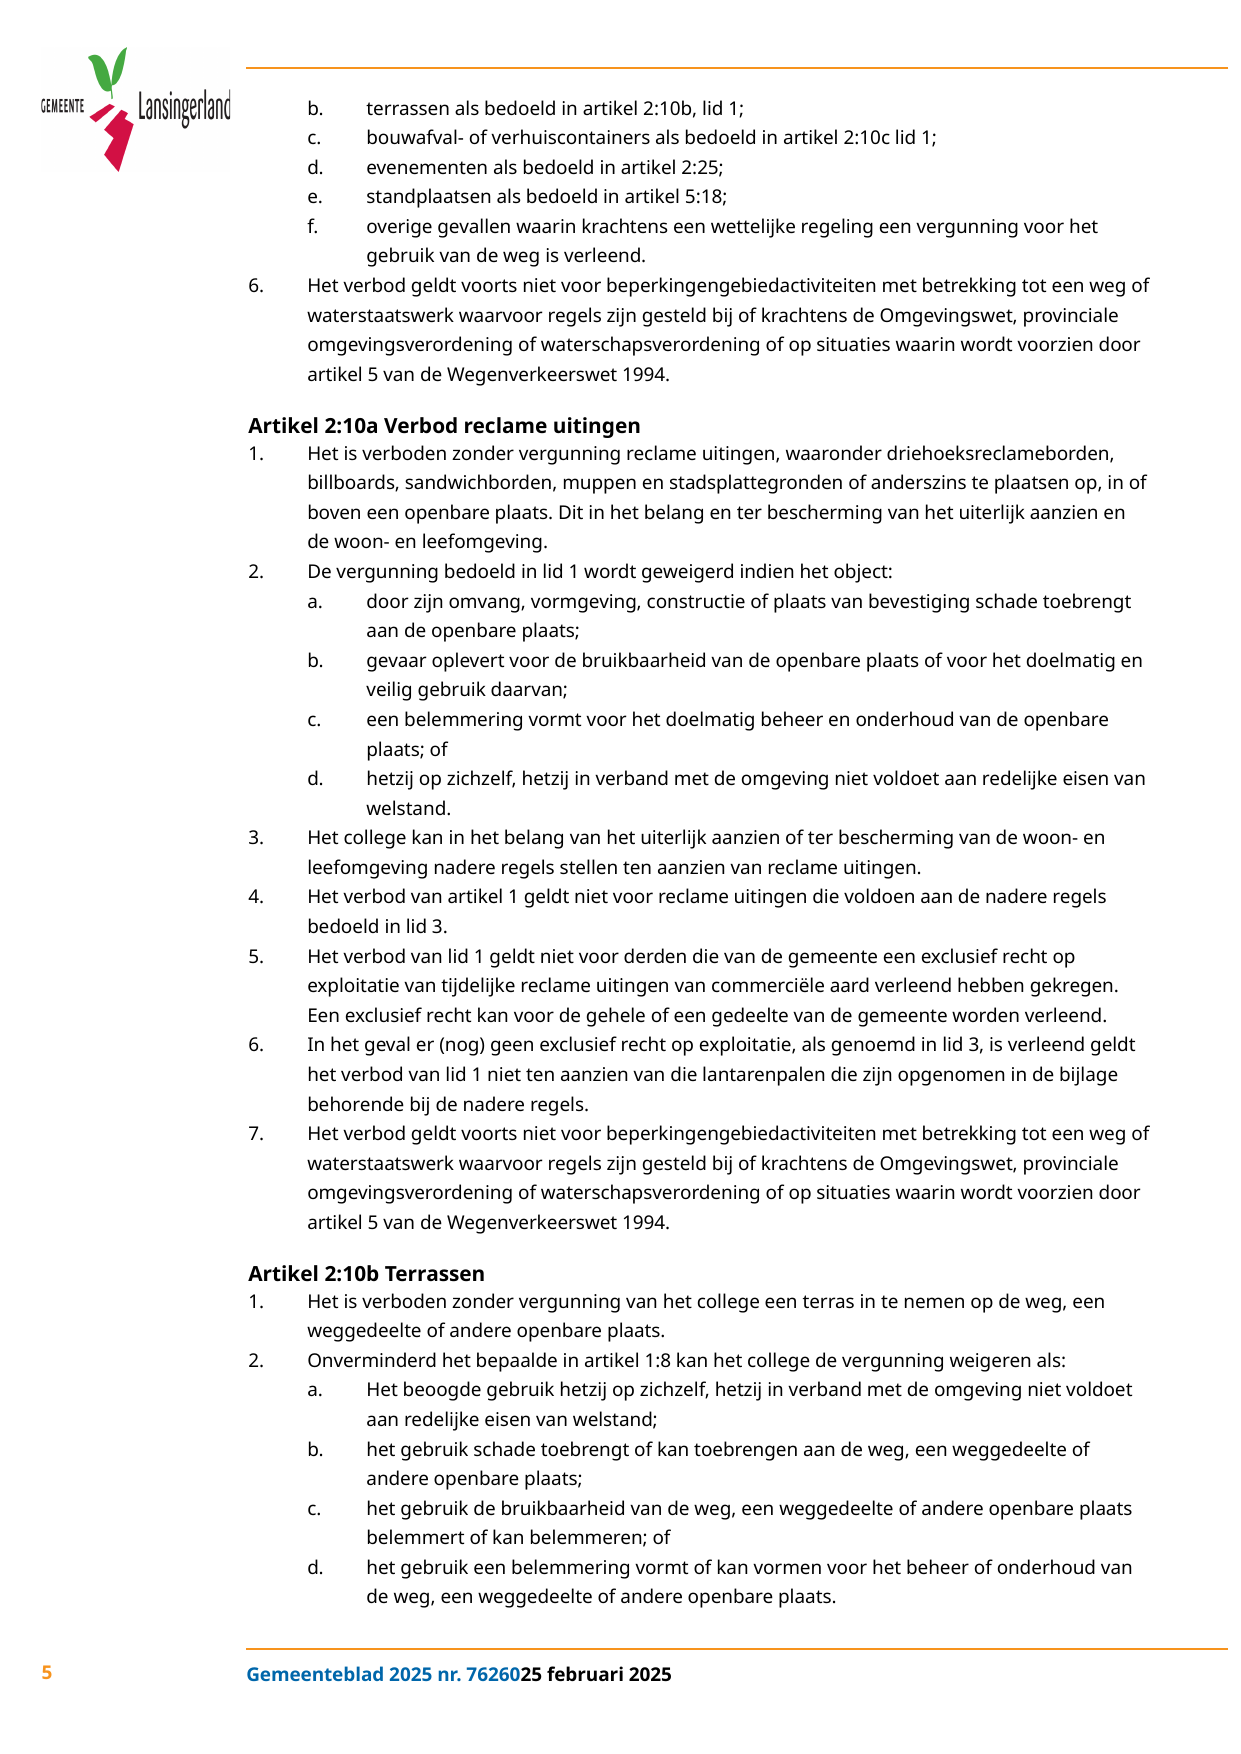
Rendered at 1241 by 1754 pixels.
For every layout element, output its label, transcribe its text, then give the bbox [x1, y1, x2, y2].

list Het verbod geldt voorts niet voor beperkingengebiedactiviteiten met betrekking tot een weg of waterstaatswerk waarvoor regels zijn gesteld bij of krachtens de Omgevingswet, provinciale omgevingsverordening of waterschapsverordening of op situaties waarin wordt voorzien door artikel 5 van de Wegenverkeerswet 1994. [248, 272, 1152, 387]
list Het beoogde gebruik hetzij op zichzelf, hetzij in verband met de omgeving niet voldoet aan redelijke eisen van welstand; [307, 1377, 1152, 1432]
list overige gevallen waarin krachtens een wettelijke regeling een vergunning voor het gebruik van de weg is verleend. [307, 213, 1152, 268]
list gevaar oplevert voor de bruikbaarheid van de openbare plaats of voor het doelmatig en veilig gebruik daarvan; [307, 647, 1152, 702]
picture [41, 47, 231, 172]
list Het is verboden zonder vergunning reclame uitingen, waaronder driehoeksreclameborden, billboards, sandwichborden, muppen en stadsplattegronden of anderszins te plaatsen op, in of boven een openbare plaats. Dit in het belang en ter bescherming van het uiterlijk aanzien en de woon- en leefomgeving. [248, 440, 1152, 554]
list een belemmering vormt voor het doelmatig beheer en onderhoud van de openbare plaats; of [307, 706, 1152, 761]
list Het college kan in het belang van het uiterlijk aanzien of ter bescherming van de woon- en leefomgeving nadere regels stellen ten aanzien van reclame uitingen. [248, 824, 1152, 880]
list In het geval er (nog) geen exclusief recht op exploitatie, als genoemd in lid 3, is verleend geldt het verbod van lid 1 niet ten aanzien van die lantarenpalen die zijn opgenomen in de bijlage behorende bij de nadere regels. [248, 1032, 1152, 1116]
list Onverminderd het bepaalde in artikel 1:8 kan het college de vergunning weigeren als: [248, 1347, 1152, 1373]
list De vergunning bedoeld in lid 1 wordt geweigerd indien het object: [248, 558, 1152, 584]
list Het verbod van artikel 1 geldt niet voor reclame uitingen die voldoen aan de nadere regels bedoeld in lid 3. [248, 884, 1152, 939]
list terrassen als bedoeld in artikel 2:10b, lid 1; [307, 95, 1152, 121]
list bouwafval- of verhuiscontainers als bedoeld in artikel 2:10c lid 1; [307, 124, 1152, 150]
list het gebruik schade toebrengt of kan toebrengen aan de weg, een weggedeelte of andere openbare plaats; [307, 1436, 1152, 1491]
list Het verbod geldt voorts niet voor beperkingengebiedactiviteiten met betrekking tot een weg of waterstaatswerk waarvoor regels zijn gesteld bij of krachtens de Omgevingswet, provinciale omgevingsverordening of waterschapsverordening of op situaties waarin wordt voorzien door artikel 5 van de Wegenverkeerswet 1994. [248, 1120, 1152, 1235]
text Artikel 2:10a Verbod reclame uitingen [248, 411, 1152, 440]
list evenementen als bedoeld in artikel 2:25; [307, 154, 1152, 180]
list standplaatsen als bedoeld in artikel 5:18; [307, 183, 1152, 209]
list door zijn omvang, vormgeving, constructie of plaats van bevestiging schade toebrengt aan de openbare plaats; [307, 588, 1152, 643]
list Het is verboden zonder vergunning van het college een terras in te nemen op de weg, een weggedeelte of andere openbare plaats. [248, 1288, 1152, 1343]
list Het verbod van lid 1 geldt niet voor derden die van de gemeente een exclusief recht op exploitatie van tijdelijke reclame uitingen van commerciële aard verleend hebben gekregen. Een exclusief recht kan voor de gehele of een gedeelte van de gemeente worden verleend. [248, 943, 1152, 1028]
list het gebruik de bruikbaarheid van de weg, een weggedeelte of andere openbare plaats belemmert of kan belemmeren; of [307, 1495, 1152, 1550]
list het gebruik een belemmering vormt of kan vormen voor het beheer of onderhoud van de weg, een weggedeelte of andere openbare plaats. [307, 1554, 1152, 1609]
list hetzij op zichzelf, hetzij in verband met de omgeving niet voldoet aan redelijke eisen van welstand. [307, 765, 1152, 821]
text Artikel 2:10b Terrassen [248, 1259, 1152, 1288]
